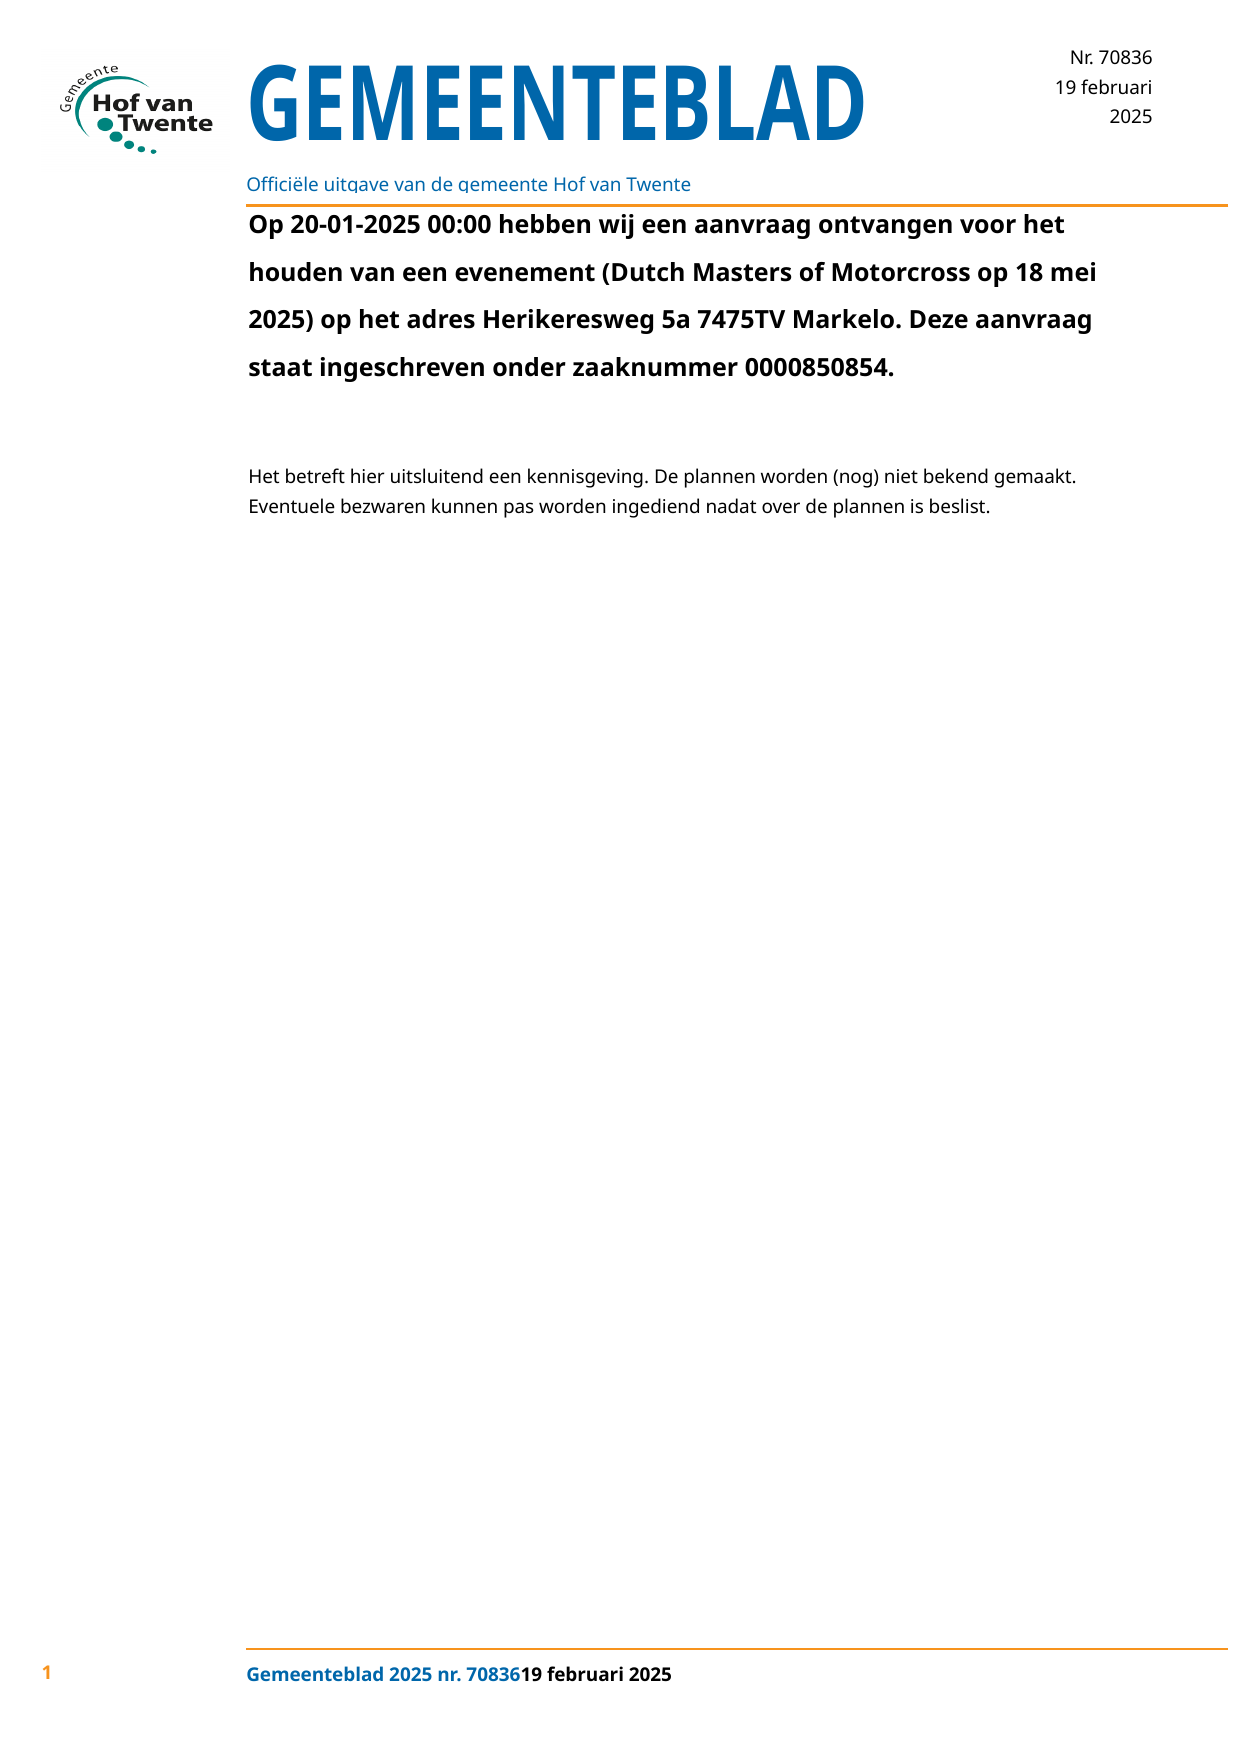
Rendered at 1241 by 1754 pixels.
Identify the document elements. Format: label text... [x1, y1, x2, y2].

picture [41, 47, 231, 172]
text Op 20-01-2025 00:00 hebben wij een aanvraag ontvangen voor het houden van een evenement (Dutch Masters of Motorcross op 18 mei 2025) op het adres Herikeresweg 5a 7475TV Markelo. Deze aanvraag staat ingeschreven onder zaaknummer 0000850854. [248, 207, 1152, 384]
text Het betreft hier uitsluitend een kennisgeving. De plannen worden (nog) niet bekend gemaakt. Eventuele bezwaren kunnen pas worden ingediend nadat over de plannen is beslist. [248, 463, 1152, 519]
